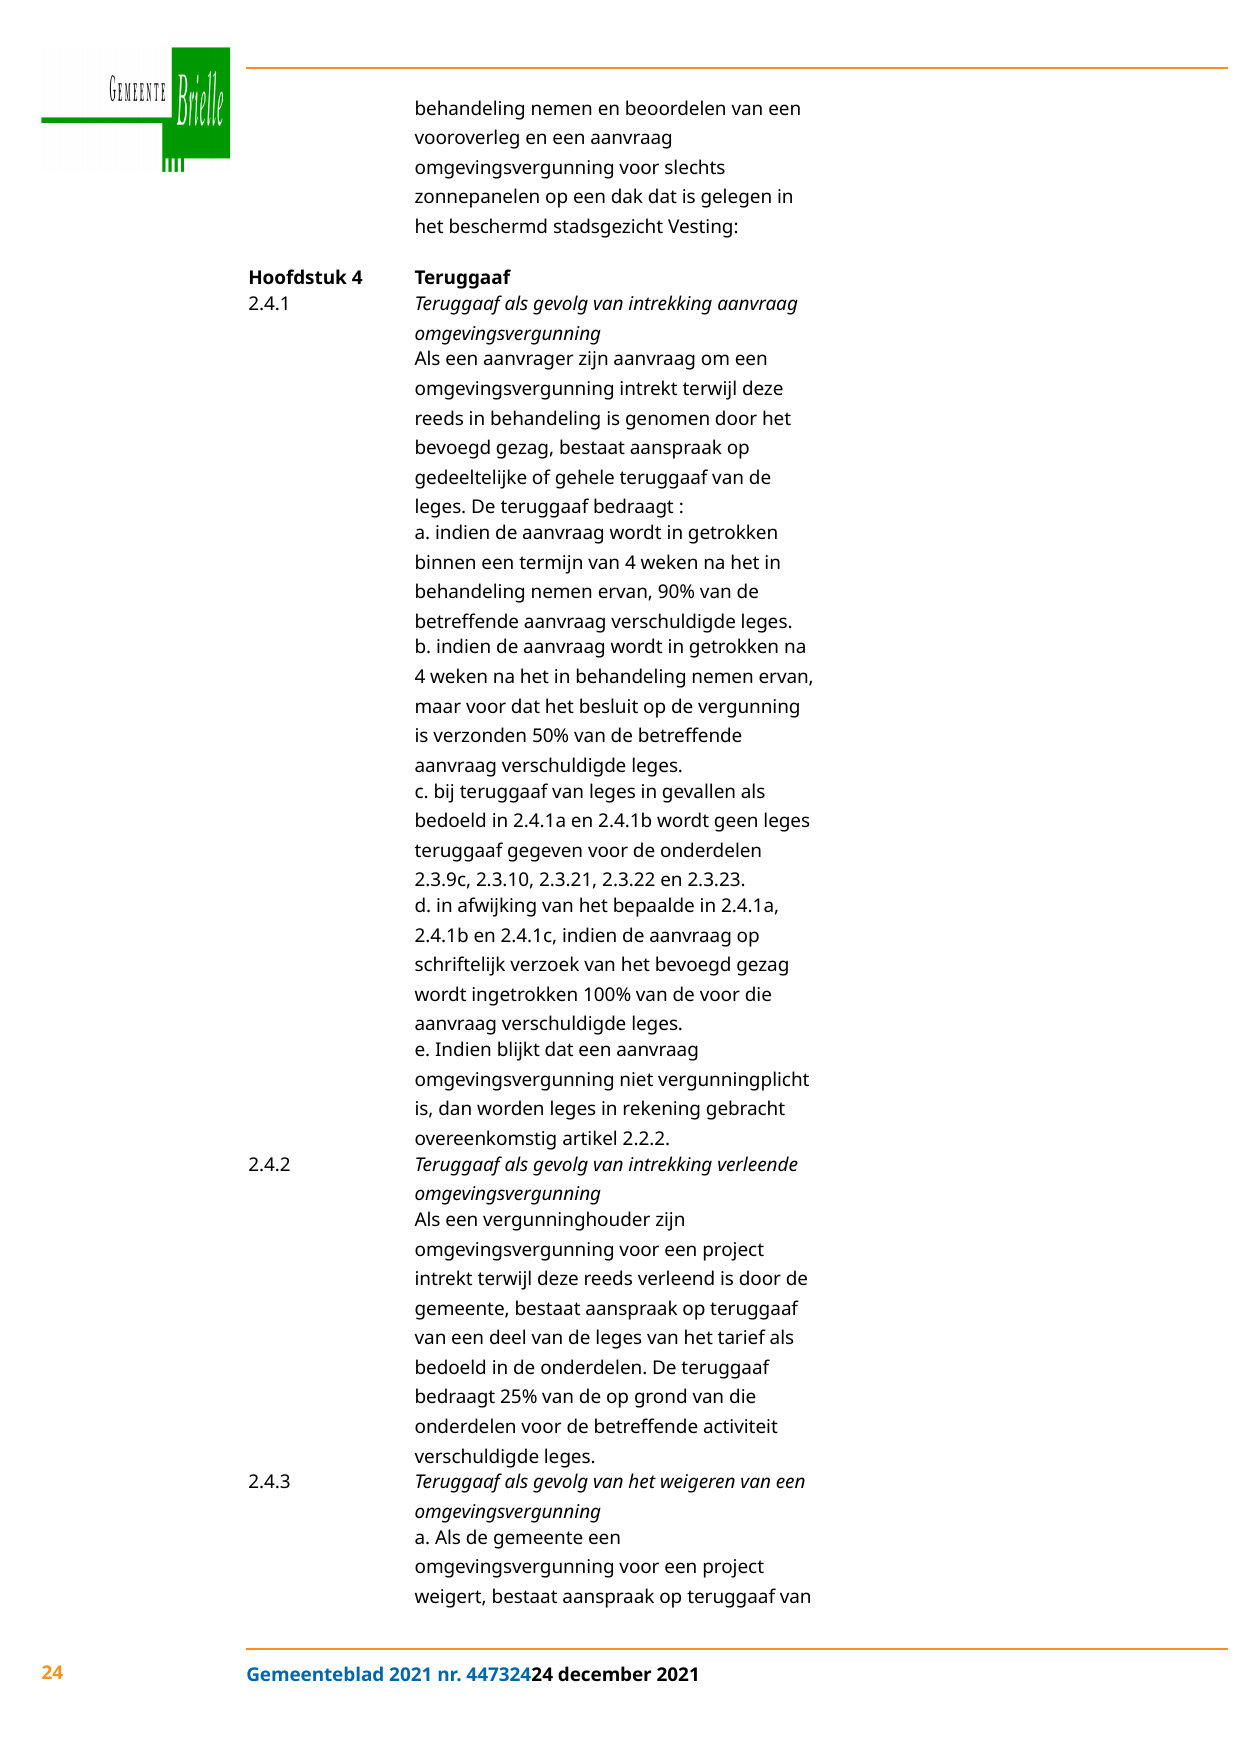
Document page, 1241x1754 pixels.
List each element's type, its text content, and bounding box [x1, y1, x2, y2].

picture [41, 47, 231, 172]
table_cell [985, 634, 1152, 778]
table_cell [819, 634, 985, 778]
table_cell [248, 239, 414, 264]
table_cell [985, 1206, 1152, 1468]
table_cell [985, 1151, 1152, 1206]
table_cell [985, 346, 1152, 519]
table_cell a. indien de aanvraag wordt in getrokken binnen een termijn van 4 weken na het in behandeling nemen ervan, 90% van de betreffende aanvraag verschuldigde leges. [414, 519, 819, 634]
table_cell [985, 1036, 1152, 1151]
table_cell Teruggaaf als gevolg van het weigeren van een omgevingsvergunning [414, 1469, 819, 1524]
table_cell Als een vergunninghouder zijn omgevingsvergunning voor een project intrekt terwijl deze reeds verleend is door de gemeente, bestaat aanspraak op teruggaaf van een deel van de leges van het tarief als bedoeld in de onderdelen. De teruggaaf bedraagt 25% van de op grond van die onderdelen voor de betreffende activiteit verschuldigde leges. [414, 1206, 819, 1468]
table_cell [819, 778, 985, 892]
table_cell b. indien de aanvraag wordt in getrokken na 4 weken na het in behandeling nemen ervan, maar voor dat het besluit op de vergunning is verzonden 50% van de betreffende aanvraag verschuldigde leges. [414, 634, 819, 778]
table_cell [985, 778, 1152, 892]
table_cell d. in afwijking van het bepaalde in 2.4.1a, 2.4.1b en 2.4.1c, indien de aanvraag op schriftelijk verzoek van het bevoegd gezag wordt ingetrokken 100% van de voor die aanvraag verschuldigde leges. [414, 892, 819, 1036]
table_cell [819, 519, 985, 634]
table_cell [248, 892, 414, 1036]
table_cell [819, 346, 985, 519]
table_cell Hoofdstuk 4 [248, 265, 414, 290]
table_cell [819, 1206, 985, 1468]
table_cell behandeling nemen en beoordelen van een vooroverleg en een aanvraag omgevingsvergunning voor slechts zonnepanelen op een dak dat is gelegen in het beschermd stadsgezicht Vesting: [414, 95, 819, 239]
table_cell [248, 346, 414, 519]
table_cell [819, 1151, 985, 1206]
table_cell [819, 892, 985, 1036]
table_cell [985, 519, 1152, 634]
table_cell [985, 1524, 1152, 1609]
table_cell [248, 1524, 414, 1609]
table_cell [985, 1469, 1152, 1524]
table_cell [819, 1036, 985, 1151]
table_cell [248, 634, 414, 778]
table_cell [985, 892, 1152, 1036]
table_cell Teruggaaf [414, 265, 819, 290]
table_cell [414, 239, 819, 264]
table_cell [985, 290, 1152, 346]
table_cell [819, 239, 985, 264]
table_cell c. bij teruggaaf van leges in gevallen als bedoeld in 2.4.1a en 2.4.1b wordt geen leges teruggaaf gegeven voor de onderdelen 2.3.9c, 2.3.10, 2.3.21, 2.3.22 en 2.3.23. [414, 778, 819, 892]
table_cell Teruggaaf als gevolg van intrekking aanvraag omgevingsvergunning [414, 290, 819, 346]
table_cell Teruggaaf als gevolg van intrekking verleende omgevingsvergunning [414, 1151, 819, 1206]
table_cell [248, 95, 414, 239]
table_cell [985, 95, 1152, 239]
table_cell [985, 265, 1152, 290]
table_cell [819, 290, 985, 346]
table_cell [248, 519, 414, 634]
table_cell [819, 95, 985, 239]
table_cell 2.4.1 [248, 290, 414, 346]
table_cell Als een aanvrager zijn aanvraag om een omgevingsvergunning intrekt terwijl deze reeds in behandeling is genomen door het bevoegd gezag, bestaat aanspraak op gedeeltelijke of gehele teruggaaf van de leges. De teruggaaf bedraagt : [414, 346, 819, 519]
table_cell [248, 1206, 414, 1468]
table_cell 2.4.3 [248, 1469, 414, 1524]
table_cell [819, 1524, 985, 1609]
table_cell [985, 239, 1152, 264]
table_cell 2.4.2 [248, 1151, 414, 1206]
table_cell [819, 265, 985, 290]
table_cell [248, 778, 414, 892]
table_cell [248, 1036, 414, 1151]
table_cell a. Als de gemeente een omgevingsvergunning voor een project weigert, bestaat aanspraak op teruggaaf van [414, 1524, 819, 1609]
table_cell [819, 1469, 985, 1524]
table_cell e. Indien blijkt dat een aanvraag omgevingsvergunning niet vergunningplicht is, dan worden leges in rekening gebracht overeenkomstig artikel 2.2.2. [414, 1036, 819, 1151]
